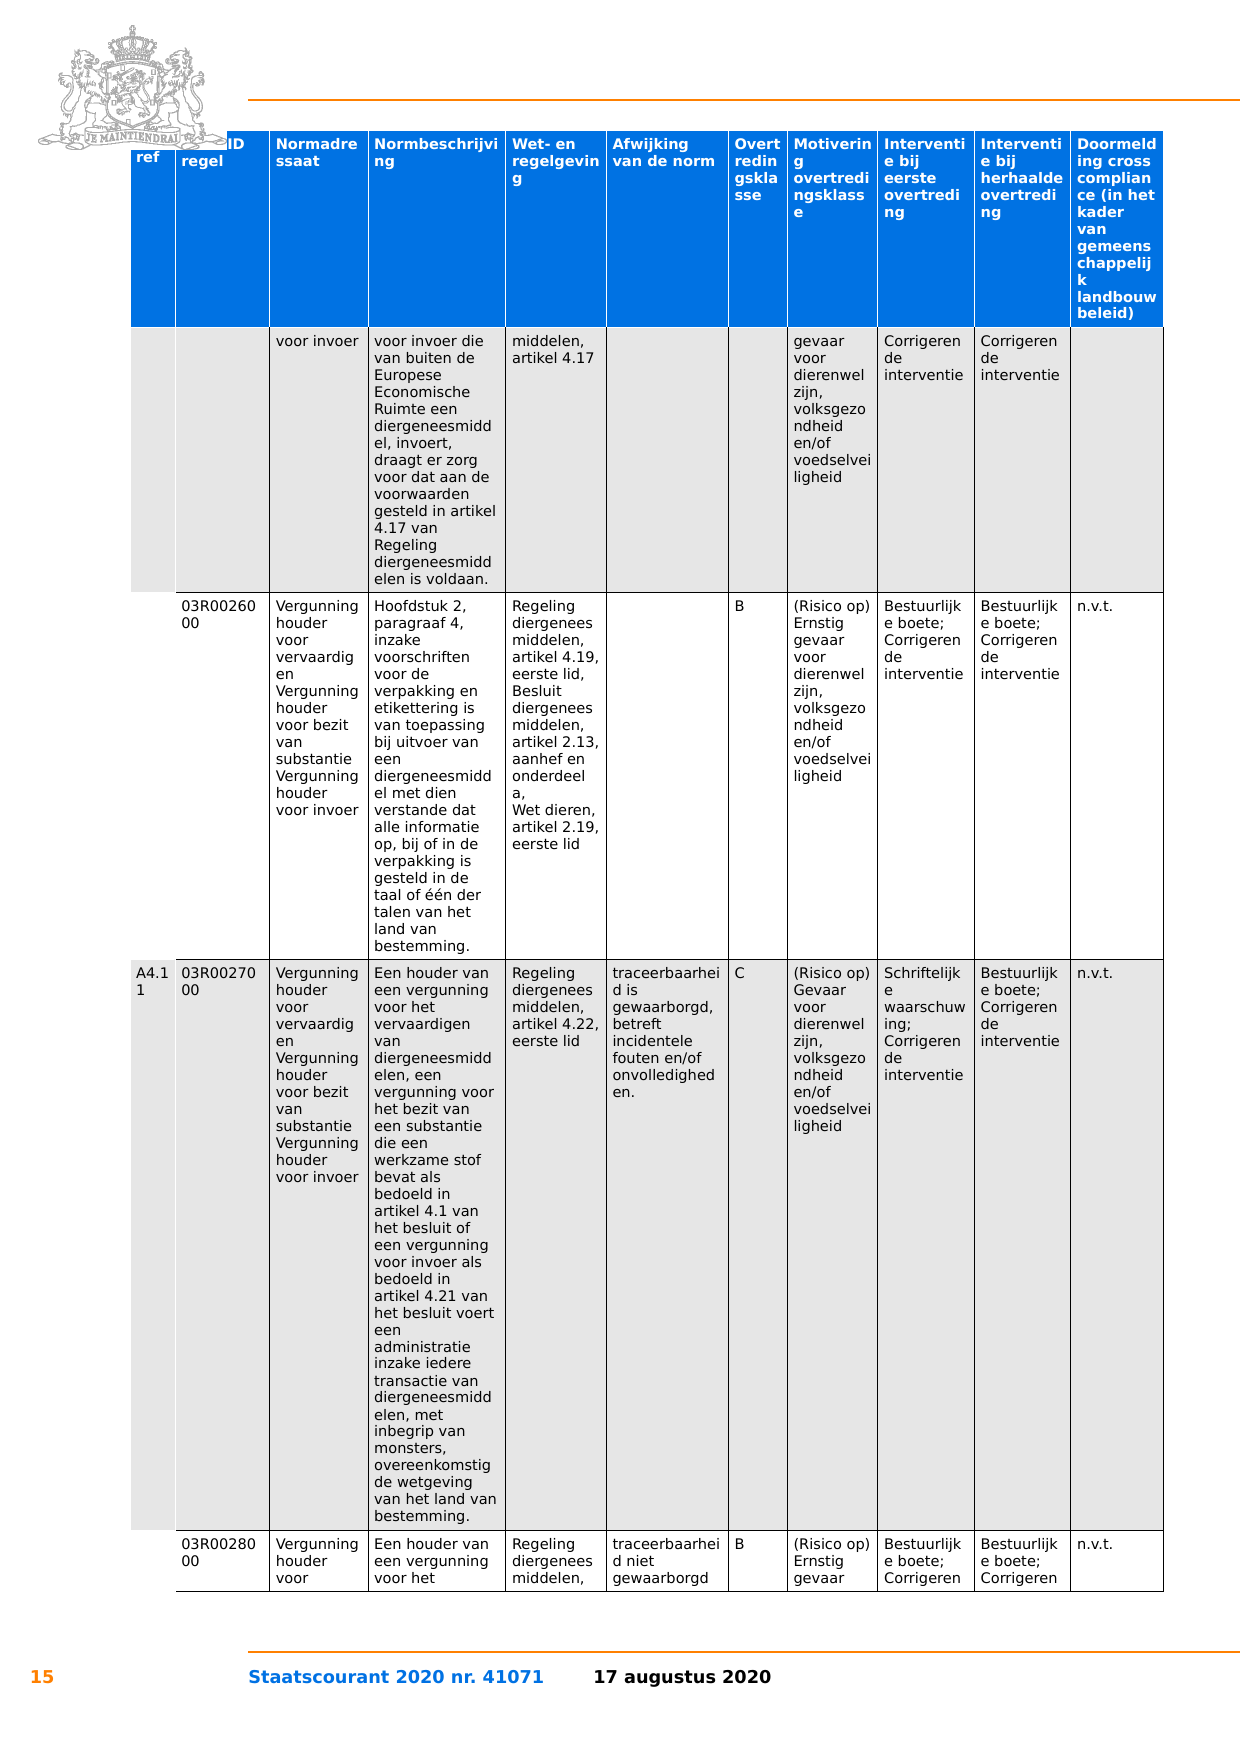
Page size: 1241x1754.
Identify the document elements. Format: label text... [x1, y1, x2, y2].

table_cell Regeling diergeneesmiddelen, artikel 4.19, eerste lid, Besluit diergeneesmiddelen, artikel 2.13, aanhef en onderdeel a, Wet dieren, artikel 2.19, eerste lid [506, 593, 606, 959]
table_cell Een houder van een vergunning voor het vervaardigen van diergeneesmiddelen, een vergunning voor het bezit van een substantie die een werkzame stof bevat als bedoeld in artikel 4.1 van het besluit of een vergunning voor invoer als bedoeld in artikel 4.21 van het besluit voert een administratie inzake iedere transactie van diergeneesmiddelen, met inbegrip van monsters, overeenkomstig de wetgeving van het land van bestemming. [369, 960, 505, 1530]
table_header Normbeschrijving [369, 131, 505, 327]
table_cell Bestuurlijke boete; Corrigerende interventie [975, 593, 1070, 959]
table_header Afwijking van de norm [607, 131, 728, 327]
table_header Wet- en regelgeving [506, 131, 606, 327]
table_header ID regel [176, 131, 269, 327]
table_cell voor invoer die van buiten de Europese Economische Ruimte een diergeneesmiddel, invoert, draagt er zorg voor dat aan de voorwaarden gesteld in artikel 4.17 van Regeling diergeneesmiddelen is voldaan. [369, 328, 505, 592]
table_cell B [729, 1531, 787, 1591]
table_header Normadressaat [270, 131, 368, 327]
table_header Overtredingsklasse [729, 131, 787, 327]
table_cell Corrigerende interventie [975, 328, 1070, 592]
table_cell Bestuurlijke boete; Corrigeren [878, 1531, 974, 1591]
table_cell Bestuurlijke boete; Corrigerende interventie [975, 960, 1070, 1530]
table_cell 03R0027000 [176, 960, 269, 1530]
table_cell Schriftelijke waarschuwing; Corrigerende interventie [878, 960, 974, 1530]
table_cell [131, 1531, 175, 1591]
table_cell [607, 593, 728, 959]
table_cell C [729, 960, 787, 1530]
table_cell 03R0028000 [176, 1531, 269, 1591]
table_cell traceerbaarheid is gewaarborgd, betreft incidentele fouten en/of onvolledigheden. [607, 960, 728, 1530]
table_cell [131, 593, 175, 959]
table_cell A4.11 [131, 960, 175, 1530]
table_cell [729, 328, 787, 592]
table_cell Vergunninghouder voor vervaardigen Vergunninghouder voor bezit van substantie Vergunninghouder voor invoer [270, 960, 368, 1530]
table_header ref [131, 150, 175, 327]
table_header Interventie bij eerste overtreding [878, 131, 974, 327]
table_cell Corrigerende interventie [878, 328, 974, 592]
table_cell Een houder van een vergunning voor het [369, 1531, 505, 1591]
table_cell middelen, artikel 4.17 [506, 328, 606, 592]
table_cell [131, 328, 175, 592]
table_cell traceerbaarheid niet gewaarborgd [607, 1531, 728, 1591]
table_cell Hoofdstuk 2, paragraaf 4, inzake voorschriften voor de verpakking en etikettering is van toepassing bij uitvoer van een diergeneesmiddel met dien verstande dat alle informatie op, bij of in de verpakking is gesteld in de taal of één der talen van het land van bestemming. [369, 593, 505, 959]
table_cell n.v.t. [1071, 960, 1163, 1530]
table_cell [176, 328, 269, 592]
table_header Doormelding cross compliance (in het kader van gemeenschappelijk landbouwbeleid) [1071, 131, 1163, 327]
table_cell n.v.t. [1071, 1531, 1163, 1591]
table_cell Vergunninghouder voor [270, 1531, 368, 1591]
table_cell 03R0026000 [176, 593, 269, 959]
table_cell n.v.t. [1071, 593, 1163, 959]
table_cell (Risico op) Ernstig gevaar [788, 1531, 877, 1591]
table_cell gevaar voor dierenwelzijn, volksgezondheid en/of voedselveiligheid [788, 328, 877, 592]
table_cell Vergunninghouder voor vervaardigen Vergunninghouder voor bezit van substantie Vergunninghouder voor invoer [270, 593, 368, 959]
picture [38, 25, 227, 150]
table_header Motivering overtredingsklasse [788, 131, 877, 327]
table_cell voor invoer [270, 328, 368, 592]
table_cell (Risico op) Gevaar voor dierenwelzijn, volksgezondheid en/of voedselveiligheid [788, 960, 877, 1530]
table_cell B [729, 593, 787, 959]
table_cell Regeling diergeneesmiddelen, [506, 1531, 606, 1591]
table_cell [607, 328, 728, 592]
table_cell (Risico op) Ernstig gevaar voor dierenwelzijn, volksgezondheid en/of voedselveiligheid [788, 593, 877, 959]
table_cell [1071, 328, 1163, 592]
table_cell Bestuurlijke boete; Corrigeren [975, 1531, 1070, 1591]
table_header Interventie bij herhaalde overtreding [975, 131, 1070, 327]
table_cell Regeling diergeneesmiddelen, artikel 4.22, eerste lid [506, 960, 606, 1530]
table_cell Bestuurlijke boete; Corrigerende interventie [878, 593, 974, 959]
